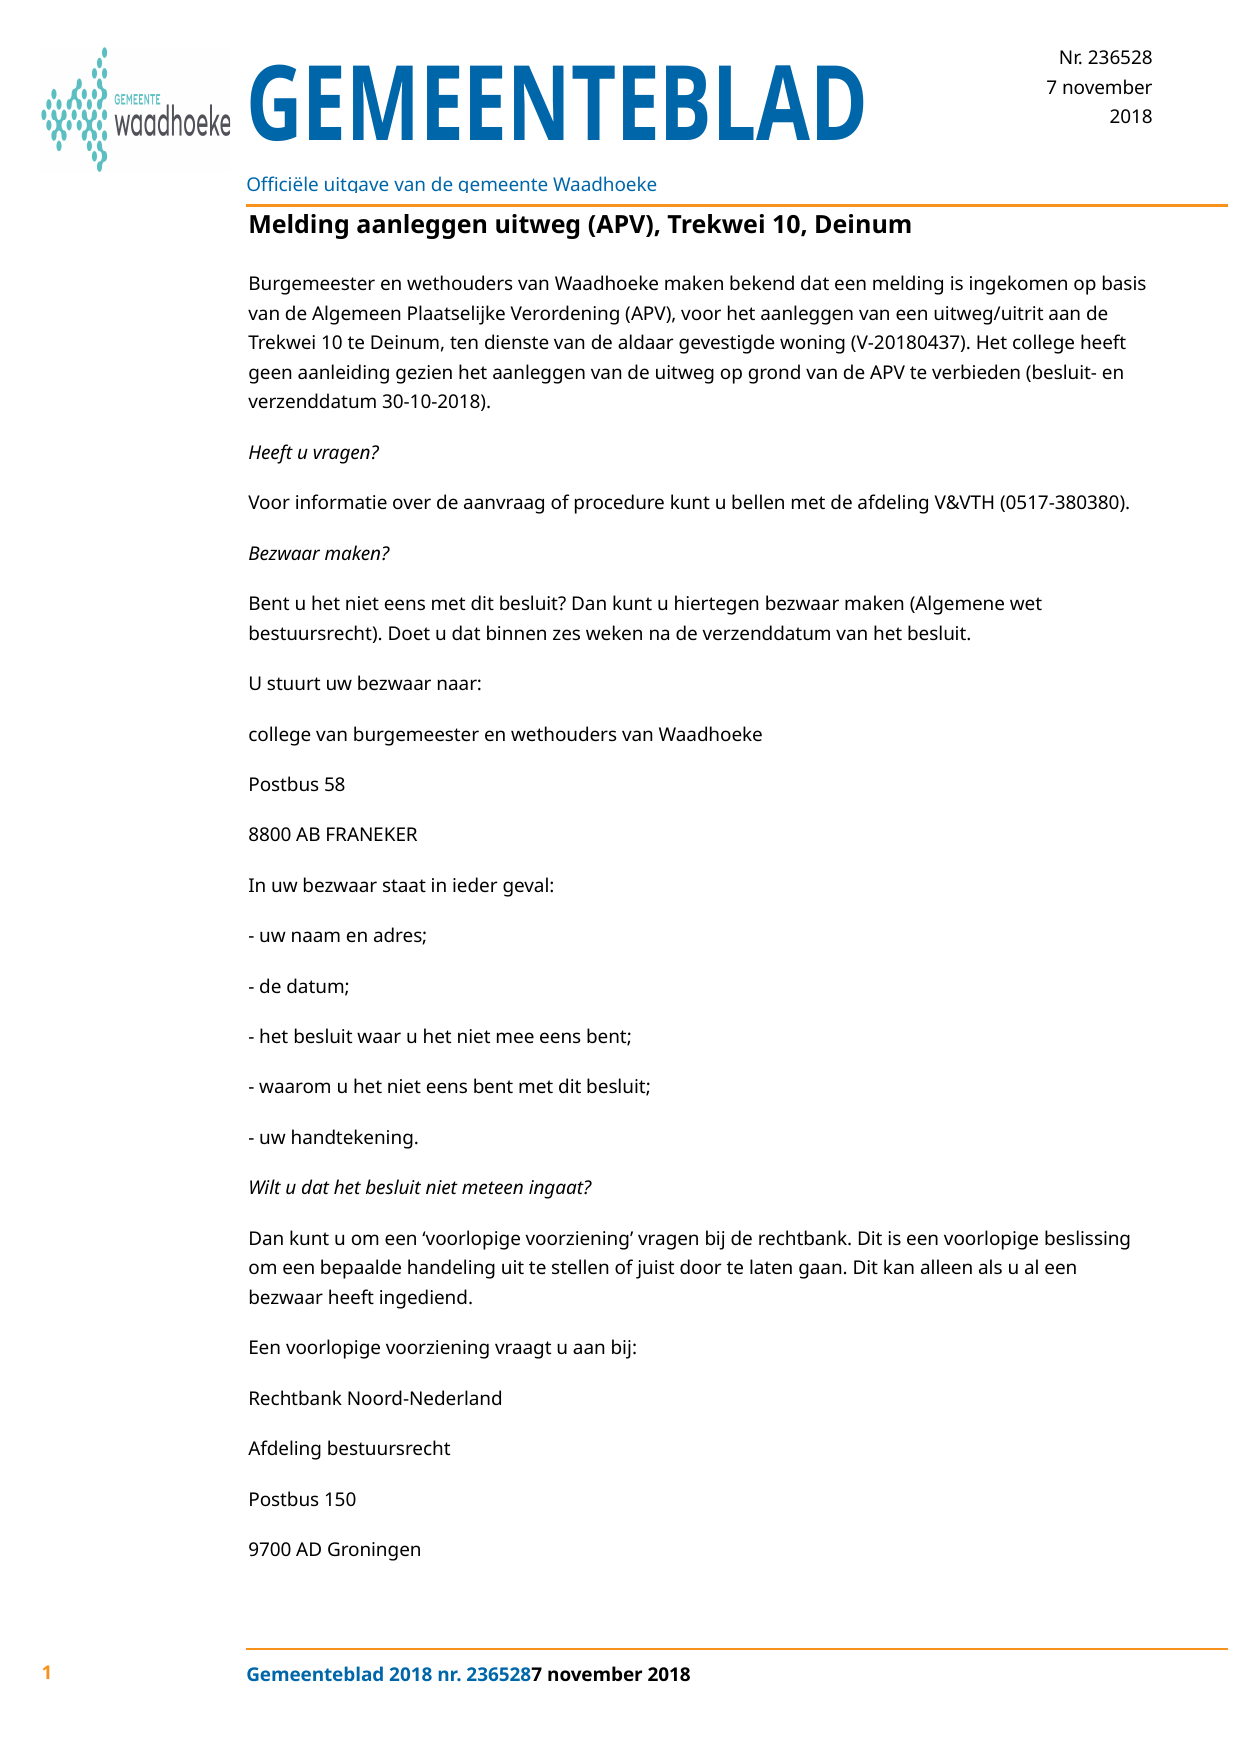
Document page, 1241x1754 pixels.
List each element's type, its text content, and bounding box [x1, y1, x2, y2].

text Postbus 150 [248, 1486, 1152, 1511]
text Melding aanleggen uitweg (APV), Trekwei 10, Deinum [248, 207, 1152, 241]
text Wilt u dat het besluit niet meteen ingaat? [248, 1174, 1152, 1200]
text - waarom u het niet eens bent met dit besluit; [248, 1074, 1152, 1099]
text college van burgemeester en wethouders van Waadhoeke [248, 721, 1152, 746]
text Burgemeester en wethouders van Waadhoeke maken bekend dat een melding is ingekomen op basis van de Algemeen Plaatselijke Verordening (APV), voor het aanleggen van een uitweg/uitrit aan de Trekwei 10 te Deinum, ten dienste van de aldaar gevestigde woning (V-20180437). Het college heeft geen aanleiding gezien het aanleggen van de uitweg op grond van de APV te verbieden (besluit- en verzenddatum 30-10-2018). [248, 270, 1152, 414]
text Heeft u vragen? [248, 439, 1152, 465]
text - uw naam en adres; [248, 922, 1152, 948]
text U stuurt uw bezwaar naar: [248, 670, 1152, 696]
text - uw handtekening. [248, 1124, 1152, 1150]
text Bent u het niet eens met dit besluit? Dan kunt u hiertegen bezwaar maken (Algemene wet bestuursrecht). Doet u dat binnen zes weken na de verzenddatum van het besluit. [248, 590, 1152, 646]
text 8800 AB FRANEKER [248, 822, 1152, 847]
text Bezwaar maken? [248, 540, 1152, 566]
text - de datum; [248, 973, 1152, 998]
text Voor informatie over de aanvraag of procedure kunt u bellen met de afdeling V&VTH (0517-380380). [248, 489, 1152, 515]
text Dan kunt u om een ‘voorlopige voorziening’ vragen bij de rechtbank. Dit is een voorlopige beslissing om een bepaalde handeling uit te stellen of juist door te laten gaan. Dit kan alleen als u al een bezwaar heeft ingediend. [248, 1225, 1152, 1310]
text Rechtbank Noord-Nederland [248, 1385, 1152, 1411]
text - het besluit waar u het niet mee eens bent; [248, 1023, 1152, 1049]
text Afdeling bestuursrecht [248, 1435, 1152, 1461]
picture [41, 47, 231, 172]
text Postbus 58 [248, 771, 1152, 797]
text In uw bezwaar staat in ieder geval: [248, 872, 1152, 898]
text Een voorlopige voorziening vraagt u aan bij: [248, 1334, 1152, 1360]
text 9700 AD Groningen [248, 1536, 1152, 1562]
